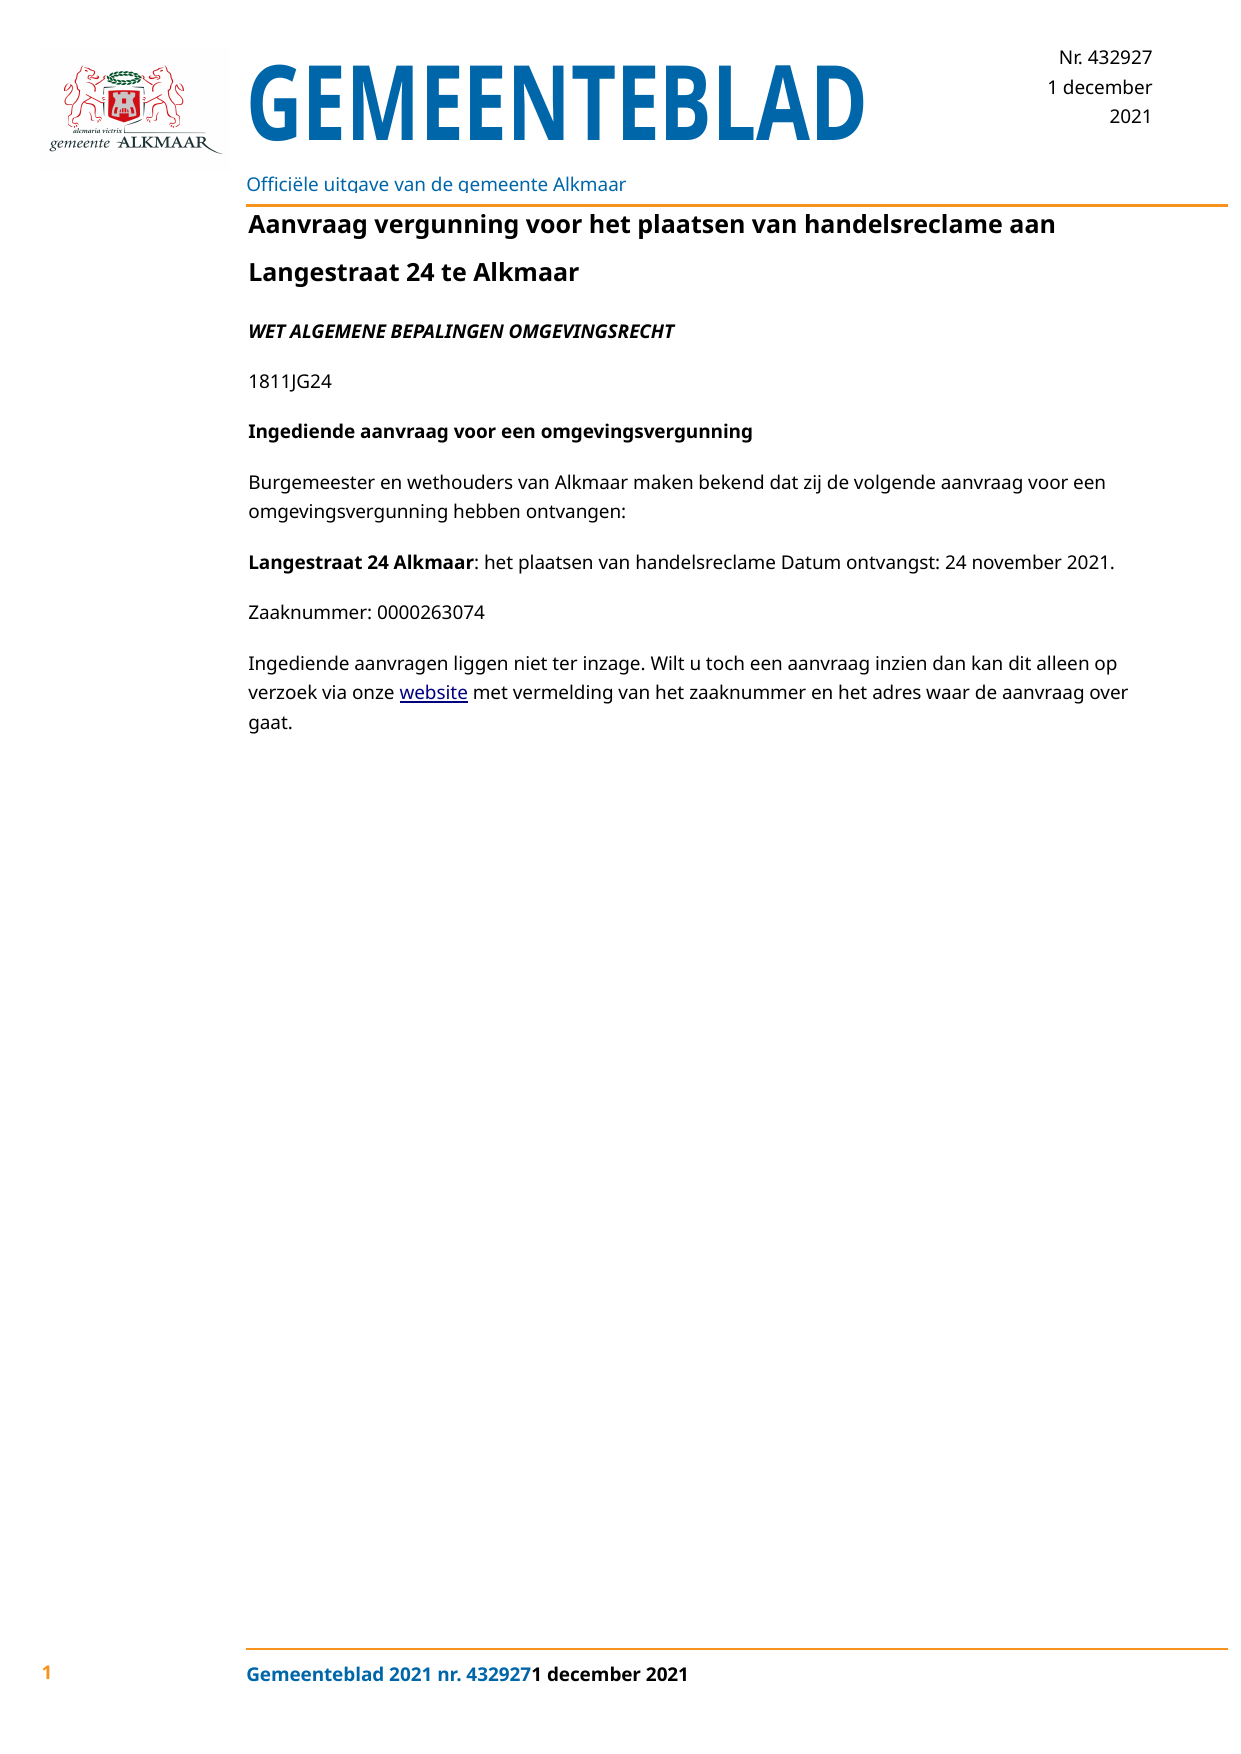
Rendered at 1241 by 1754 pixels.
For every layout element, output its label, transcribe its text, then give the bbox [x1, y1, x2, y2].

text 1811JG24 [248, 368, 1152, 394]
text Ingediende aanvraag voor een omgevingsvergunning [248, 419, 1152, 444]
text Langestraat 24 Alkmaar: het plaatsen van handelsreclame Datum ontvangst: 24 november 2021. [248, 549, 1152, 575]
text Aanvraag vergunning voor het plaatsen van handelsreclame aan Langestraat 24 te Alkmaar [248, 207, 1152, 288]
text WET ALGEMENE BEPALINGEN OMGEVINGSRECHT [248, 318, 1152, 344]
text Ingediende aanvragen liggen niet ter inzage. Wilt u toch een aanvraag inzien dan kan dit alleen op verzoek via onze website met vermelding van het zaaknummer en het adres waar de aanvraag over gaat. [248, 650, 1152, 735]
picture [41, 47, 231, 172]
text Burgemeester en wethouders van Alkmaar maken bekend dat zij de volgende aanvraag voor een omgevingsvergunning hebben ontvangen: [248, 469, 1152, 524]
text Zaaknummer: 0000263074 [248, 599, 1152, 625]
